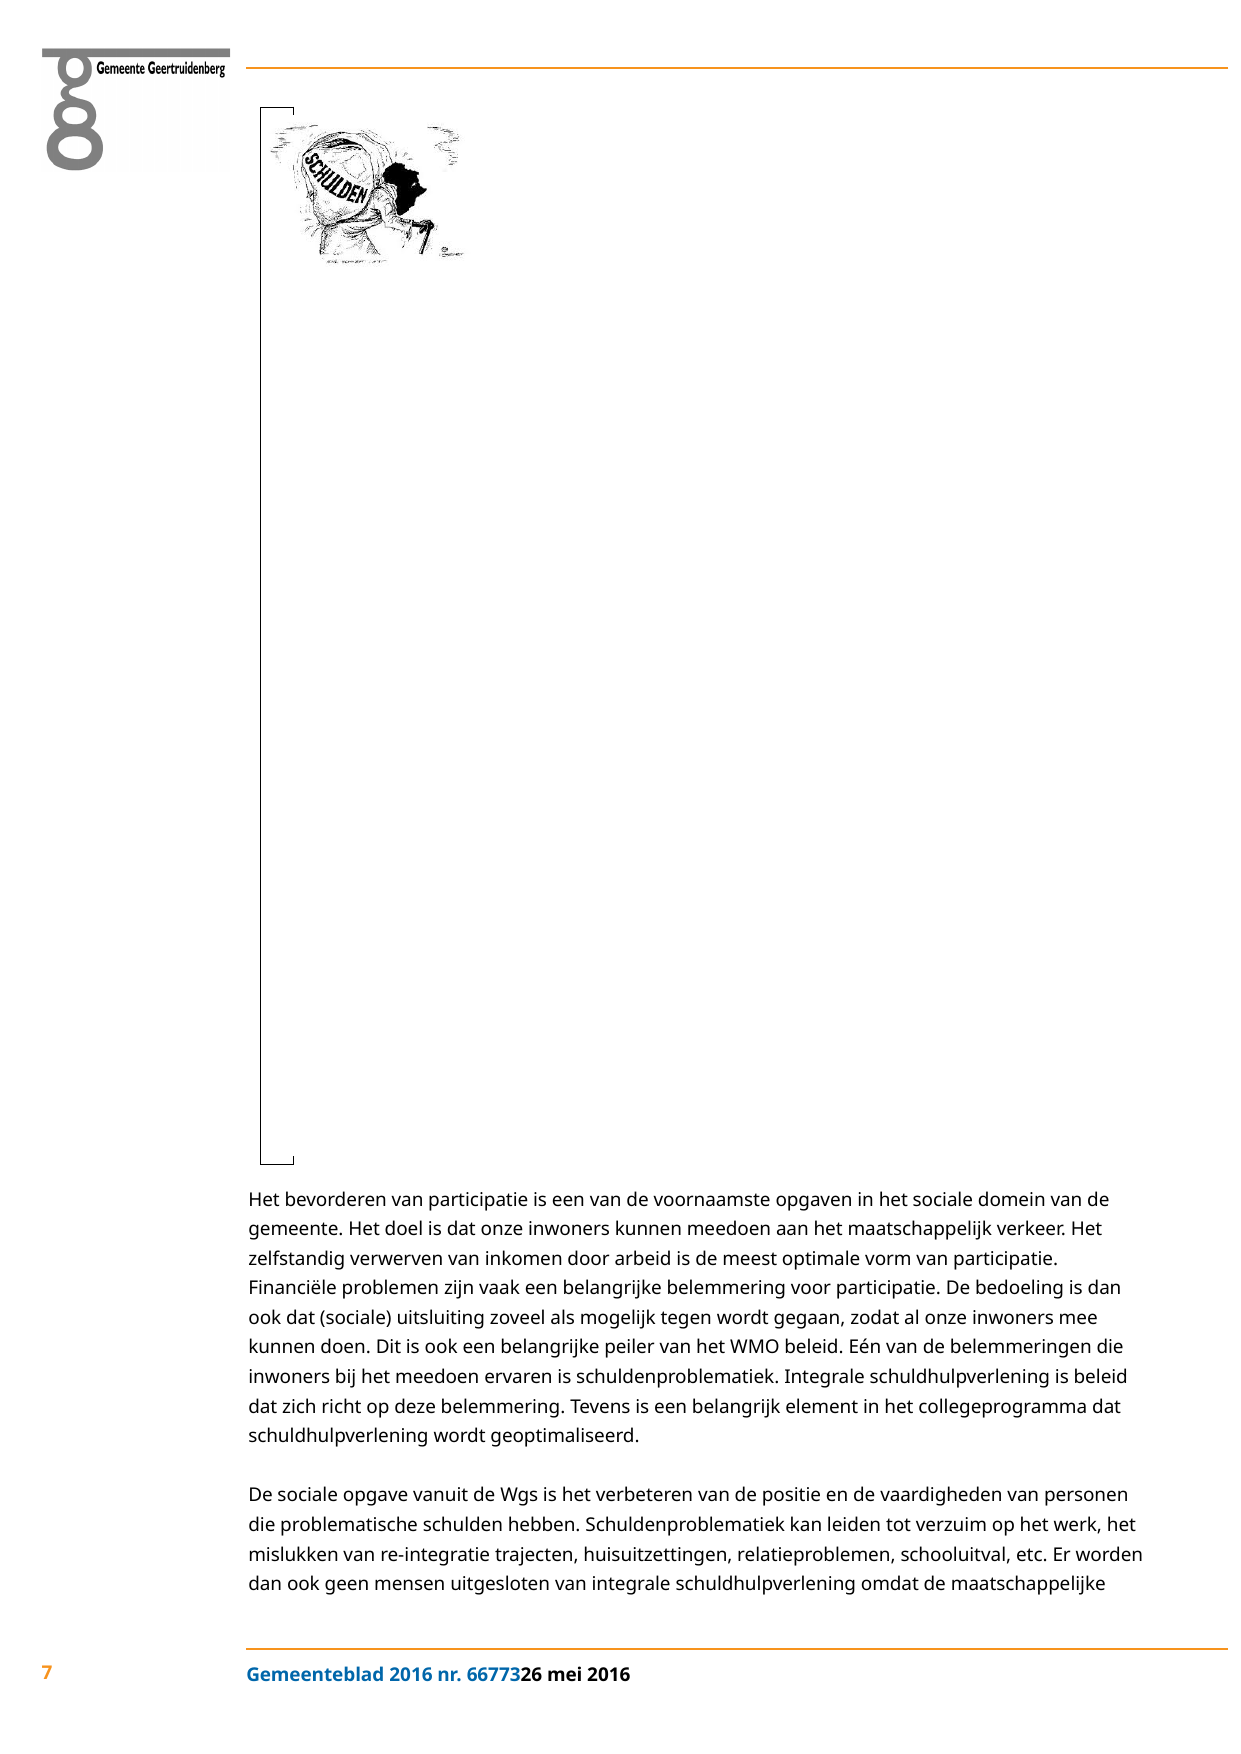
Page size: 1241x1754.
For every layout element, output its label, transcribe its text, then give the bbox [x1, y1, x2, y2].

picture [268, 115, 1173, 1156]
picture [41, 47, 231, 172]
text Het bevorderen van participatie is een van de voornaamste opgaven in het sociale domein van de gemeente. Het doel is dat onze inwoners kunnen meedoen aan het maatschappelijk verkeer. Het zelfstandig verwerven van inkomen door arbeid is de meest optimale vorm van participatie. Financiële problemen zijn vaak een belangrijke belemmering voor participatie. De bedoeling is dan ook dat (sociale) uitsluiting zoveel als mogelijk tegen wordt gegaan, zodat al onze inwoners mee kunnen doen. Dit is ook een belangrijke peiler van het WMO beleid. Eén van de belemmeringen die inwoners bij het meedoen ervaren is schuldenproblematiek. Integrale schuldhulpverlening is beleid dat zich richt op deze belemmering. Tevens is een belangrijk element in het collegeprogramma dat schuldhulpverlening wordt geoptimaliseerd. [248, 1186, 1152, 1448]
text De sociale opgave vanuit de Wgs is het verbeteren van de positie en de vaardigheden van personen die problematische schulden hebben. Schuldenproblematiek kan leiden tot verzuim op het werk, het mislukken van re-integratie trajecten, huisuitzettingen, relatieproblemen, schooluitval, etc. Er worden dan ook geen mensen uitgesloten van integrale schuldhulpverlening omdat de maatschappelijke [248, 1482, 1152, 1596]
